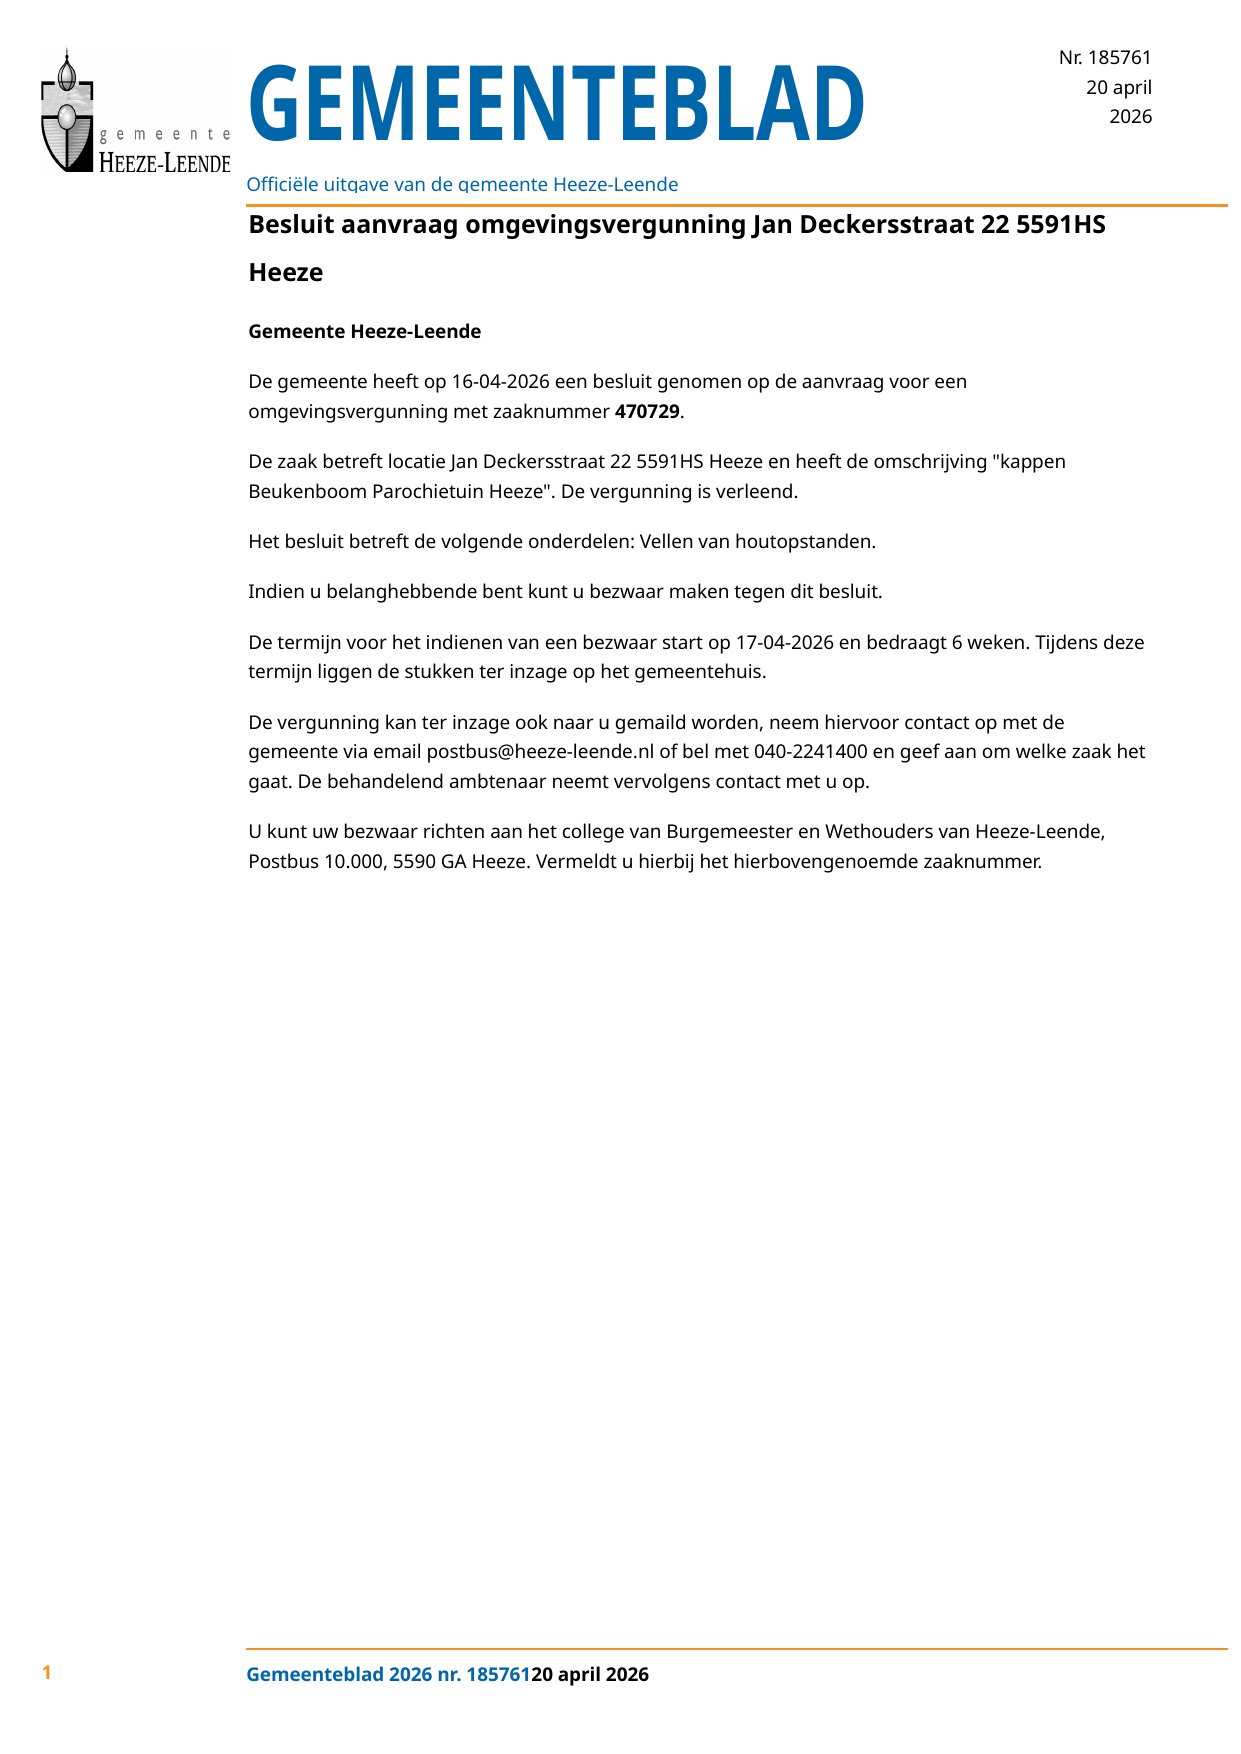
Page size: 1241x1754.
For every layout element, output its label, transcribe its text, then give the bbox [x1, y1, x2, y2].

text De termijn voor het indienen van een bezwaar start op 17-04-2026 en bedraagt 6 weken. Tijdens deze termijn liggen de stukken ter inzage op het gemeentehuis. [248, 629, 1152, 684]
text Het besluit betreft de volgende onderdelen: Vellen van houtopstanden. [248, 528, 1152, 554]
text De zaak betreft locatie Jan Deckersstraat 22 5591HS Heeze en heeft de omschrijving "kappen Beukenboom Parochietuin Heeze". De vergunning is verleend. [248, 448, 1152, 504]
text De gemeente heeft op 16-04-2026 een besluit genomen op de aanvraag voor een omgevingsvergunning met zaaknummer 470729. [248, 368, 1152, 424]
text Gemeente Heeze-Leende [248, 318, 1152, 344]
text U kunt uw bezwaar richten aan het college van Burgemeester en Wethouders van Heeze-Leende, Postbus 10.000, 5590 GA Heeze. Vermeldt u hierbij het hierbovengenoemde zaaknummer. [248, 819, 1152, 874]
text De vergunning kan ter inzage ook naar u gemaild worden, neem hiervoor contact op met de gemeente via email postbus@heeze-leende.nl of bel met 040-2241400 en geef aan om welke zaak het gaat. De behandelend ambtenaar neemt vervolgens contact met u op. [248, 709, 1152, 794]
text Indien u belanghebbende bent kunt u bezwaar maken tegen dit besluit. [248, 579, 1152, 604]
text Besluit aanvraag omgevingsvergunning Jan Deckersstraat 22 5591HS Heeze [248, 207, 1152, 288]
picture [41, 47, 231, 172]
